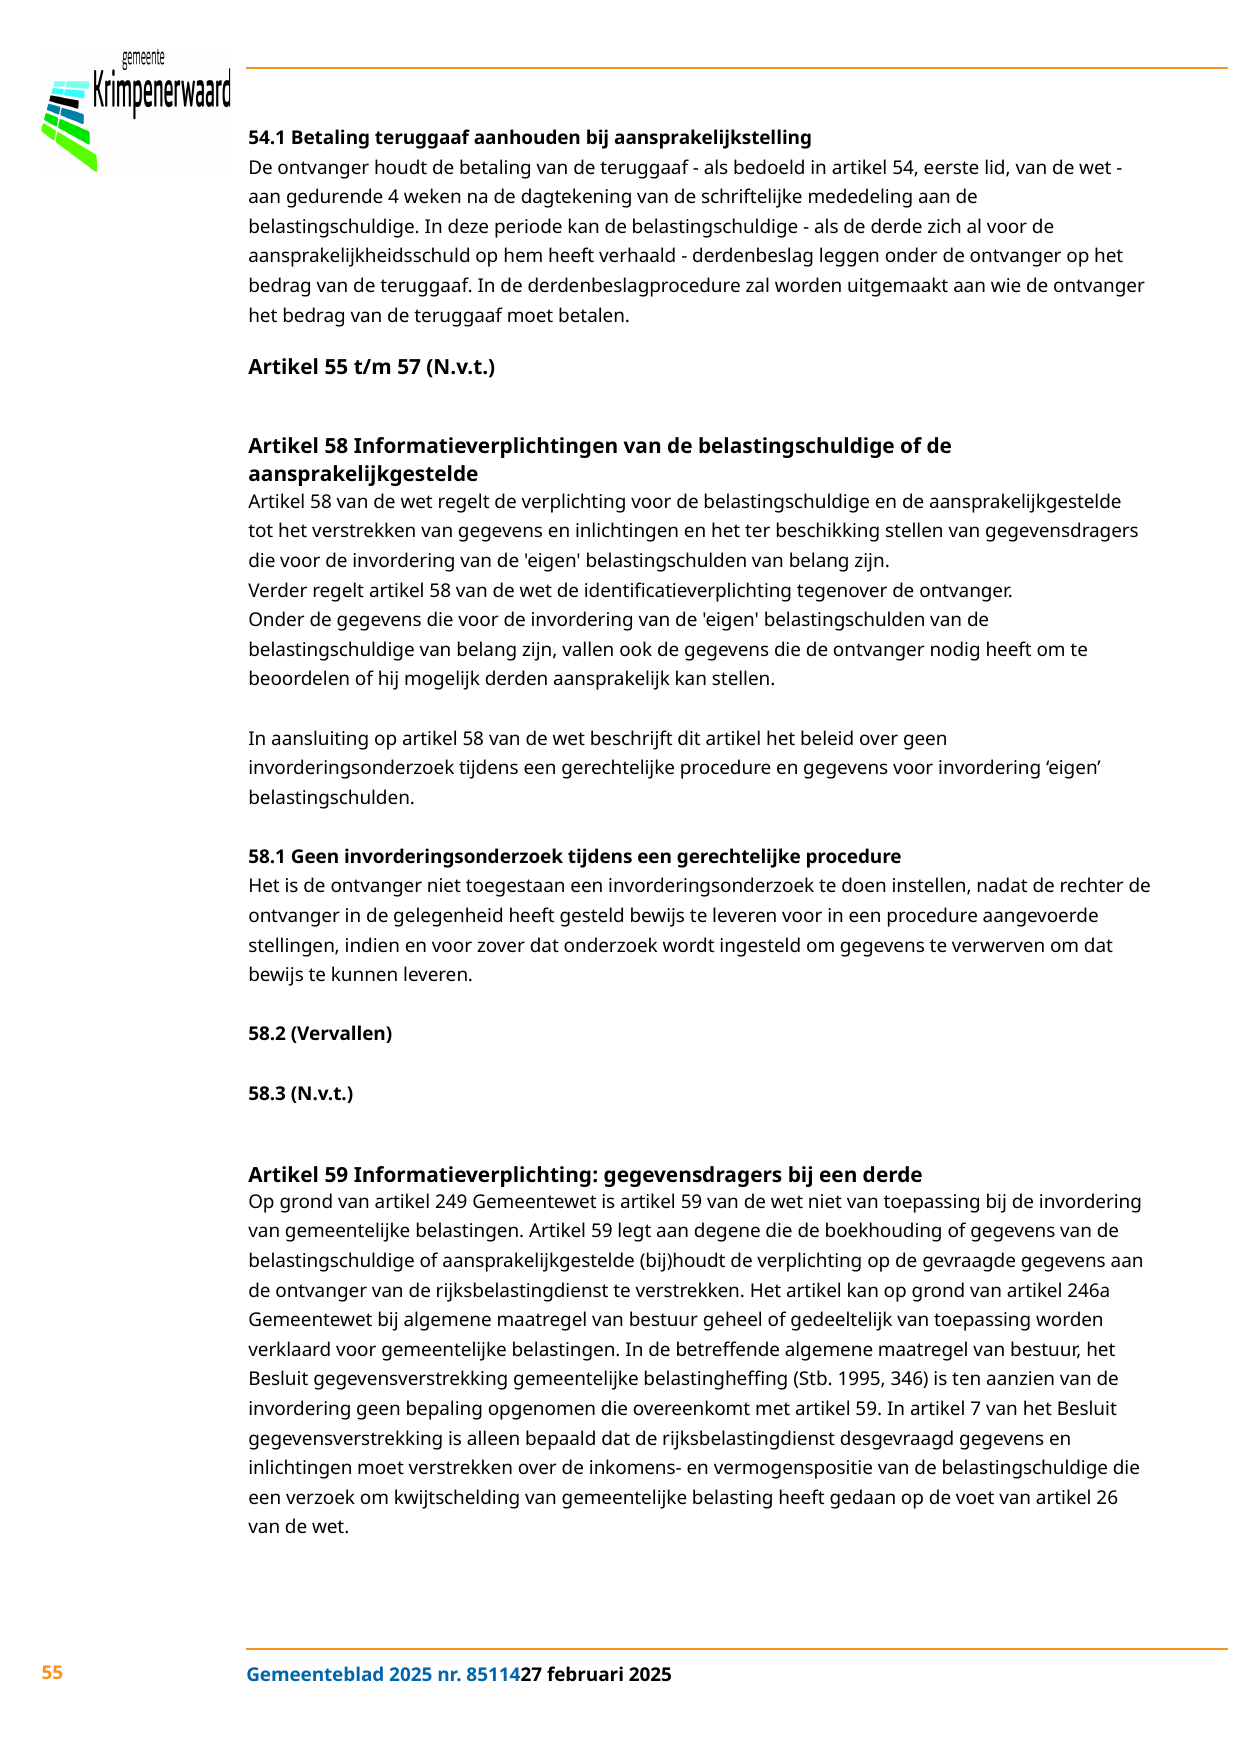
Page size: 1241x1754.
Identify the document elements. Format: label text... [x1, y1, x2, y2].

text Op grond van artikel 249 Gemeentewet is artikel 59 van de wet niet van toepassing bij de invordering van gemeentelijke belastingen. Artikel 59 legt aan degene die de boekhouding of gegevens van de belastingschuldige of aansprakelijkgestelde (bij)houdt de verplichting op de gevraagde gegevens aan de ontvanger van de rijksbelastingdienst te verstrekken. Het artikel kan op grond van artikel 246a Gemeentewet bij algemene maatregel van bestuur geheel of gedeeltelijk van toepassing worden verklaard voor gemeentelijke belastingen. In de betreffende algemene maatregel van bestuur, het Besluit gegevensverstrekking gemeentelijke belastingheffing (Stb. 1995, 346) is ten aanzien van de invordering geen bepaling opgenomen die overeenkomt met artikel 59. In artikel 7 van het Besluit gegevensverstrekking is alleen bepaald dat de rijksbelastingdienst desgevraagd gegevens en inlichtingen moet verstrekken over de inkomens- en vermogenspositie van de belastingschuldige die een verzoek om kwijtschelding van gemeentelijke belasting heeft gedaan op de voet van artikel 26 van de wet. [248, 1188, 1152, 1539]
text 58.2 (Vervallen) [248, 1021, 1152, 1046]
text Artikel 58 Informatieverplichtingen van de belastingschuldige of de aansprakelijkgestelde [248, 431, 1152, 488]
picture [41, 47, 231, 172]
text Artikel 55 t/m 57 (N.v.t.) [248, 352, 1152, 381]
text 58.3 (N.v.t.) [248, 1080, 1152, 1105]
text 58.1 Geen invorderingsonderzoek tijdens een gerechtelijke procedure [248, 843, 1152, 869]
text Onder de gegevens die voor de invordering van de 'eigen' belastingschulden van de belastingschuldige van belang zijn, vallen ook de gegevens die de ontvanger nodig heeft om te beoordelen of hij mogelijk derden aansprakelijk kan stellen. [248, 606, 1152, 691]
text De ontvanger houdt de betaling van de teruggaaf - als bedoeld in artikel 54, eerste lid, van de wet - aan gedurende 4 weken na de dagtekening van de schriftelijke mededeling aan de belastingschuldige. In deze periode kan de belastingschuldige - als de derde zich al voor de aansprakelijkheidsschuld op hem heeft verhaald - derdenbeslag leggen onder de ontvanger op het bedrag van de teruggaaf. In de derdenbeslagprocedure zal worden uitgemaakt aan wie de ontvanger het bedrag van de teruggaaf moet betalen. [248, 154, 1152, 328]
text Artikel 58 van de wet regelt de verplichting voor de belastingschuldige en de aansprakelijkgestelde tot het verstrekken van gegevens en inlichtingen en het ter beschikking stellen van gegevensdragers die voor de invordering van de 'eigen' belastingschulden van belang zijn. [248, 488, 1152, 573]
text Het is de ontvanger niet toegestaan een invorderingsonderzoek te doen instellen, nadat de rechter de ontvanger in de gelegenheid heeft gesteld bewijs te leveren voor in een procedure aangevoerde stellingen, indien en voor zover dat onderzoek wordt ingesteld om gegevens te verwerven om dat bewijs te kunnen leveren. [248, 873, 1152, 987]
text In aansluiting op artikel 58 van de wet beschrijft dit artikel het beleid over geen invorderingsonderzoek tijdens een gerechtelijke procedure en gegevens voor invordering ‘eigen’ belastingschulden. [248, 725, 1152, 809]
text Verder regelt artikel 58 van de wet de identificatieverplichting tegenover de ontvanger. [248, 577, 1152, 602]
text Artikel 59 Informatieverplichting: gegevensdragers bij een derde [248, 1160, 1152, 1188]
text 54.1 Betaling teruggaaf aanhouden bij aansprakelijkstelling [248, 124, 1152, 150]
